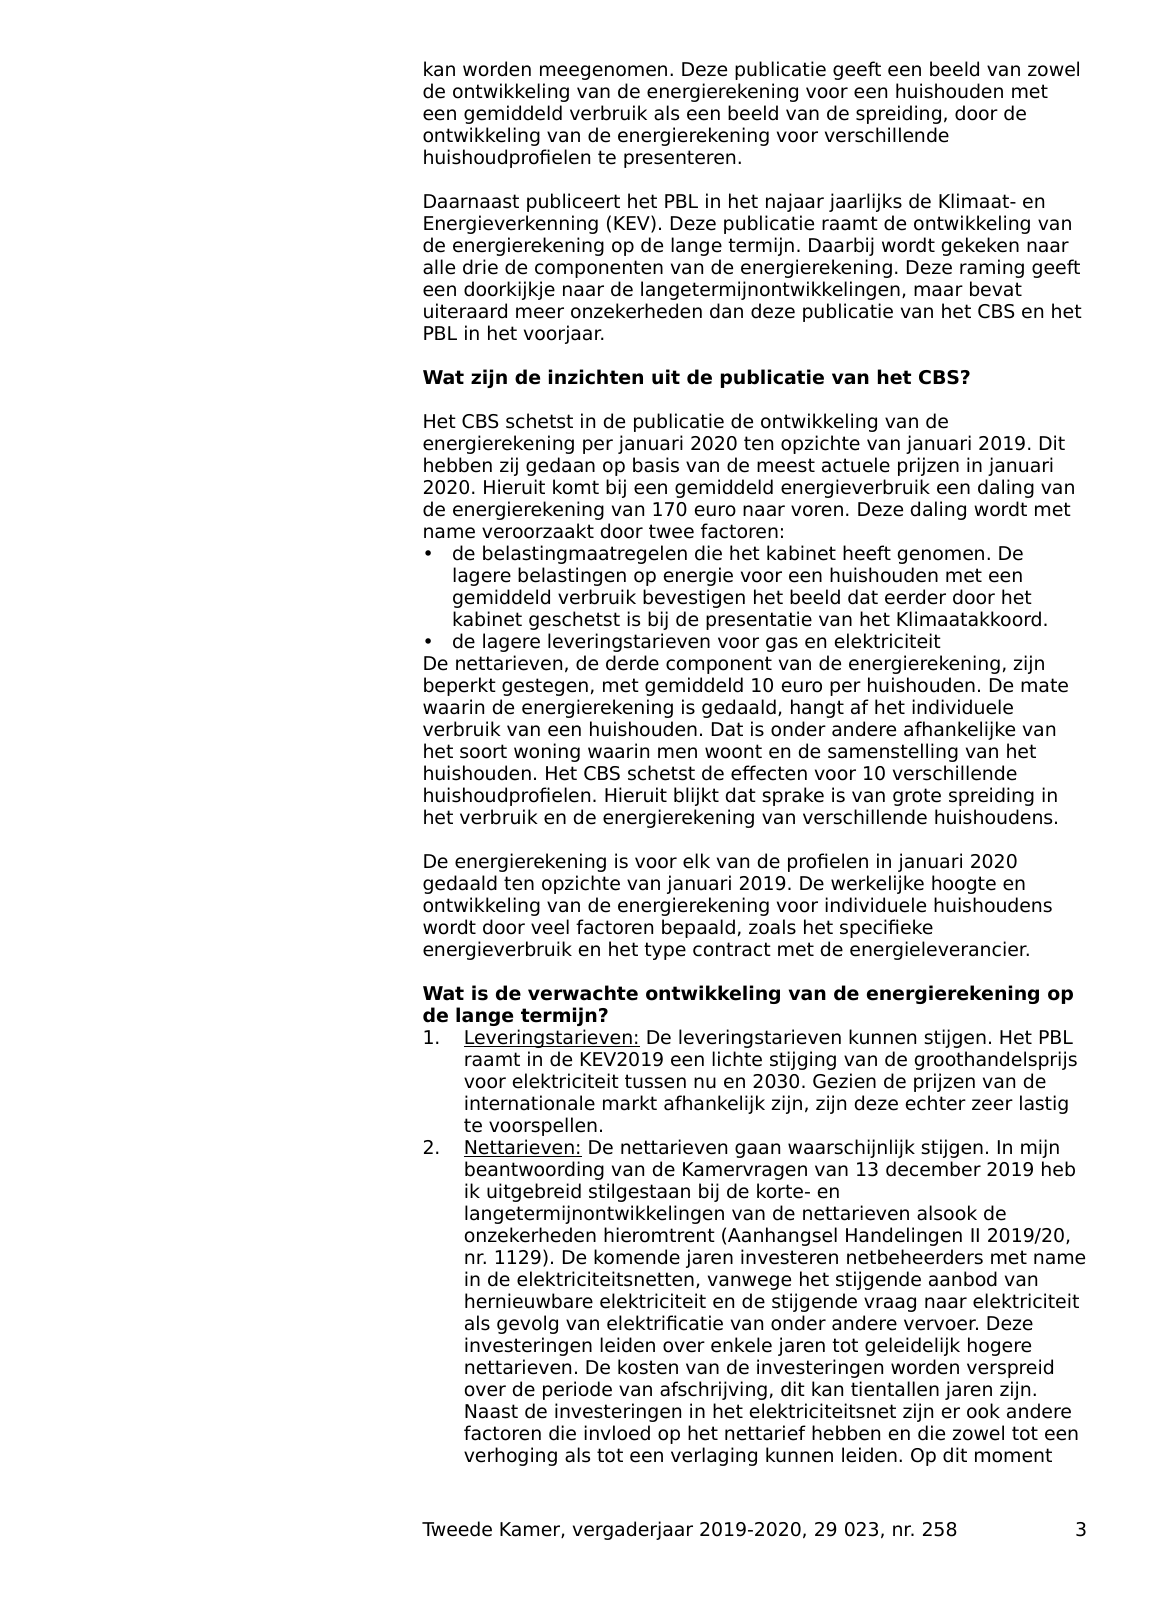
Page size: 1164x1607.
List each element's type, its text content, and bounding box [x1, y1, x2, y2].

subtitle Wat zijn de inzichten uit de publicatie van het CBS? [422, 367, 1087, 389]
text • de belastingmaatregelen die het kabinet heeft genomen. De lagere belastingen op energie voor een huishouden met een gemiddeld verbruik bevestigen het beeld dat eerder door het kabinet geschetst is bij de presentatie van het Klimaatakkoord. [422, 543, 1087, 631]
text 1. Leveringstarieven: De leveringstarieven kunnen stijgen. Het PBL raamt in de KEV2019 een lichte stijging van de groothandelsprijs voor elektriciteit tussen nu en 2030. Gezien de prijzen van de internationale markt afhankelijk zijn, zijn deze echter zeer lastig te voorspellen. [422, 1027, 1087, 1137]
text • de lagere leveringstarieven voor gas en elektriciteit [422, 631, 1087, 653]
text kan worden meegenomen. Deze publicatie geeft een beeld van zowel de ontwikkeling van de energierekening voor een huishouden met een gemiddeld verbruik als een beeld van de spreiding, door de ontwikkeling van de energierekening voor verschillende huishoudprofielen te presenteren. [422, 59, 1087, 169]
text Het CBS schetst in de publicatie de ontwikkeling van de energierekening per januari 2020 ten opzichte van januari 2019. Dit hebben zij gedaan op basis van de meest actuele prijzen in januari 2020. Hieruit komt bij een gemiddeld energieverbruik een daling van de energierekening van 170 euro naar voren. Deze daling wordt met name veroorzaakt door twee factoren: [422, 411, 1087, 543]
text Daarnaast publiceert het PBL in het najaar jaarlijks de Klimaat- en Energieverkenning (KEV). Deze publicatie raamt de ontwikkeling van de energierekening op de lange termijn. Daarbij wordt gekeken naar alle drie de componenten van de energierekening. Deze raming geeft een doorkijkje naar de langetermijnontwikkelingen, maar bevat uiteraard meer onzekerheden dan deze publicatie van het CBS en het PBL in het voorjaar. [422, 191, 1087, 345]
text Naast de investeringen in het elektriciteitsnet zijn er ook andere factoren die invloed op het nettarief hebben en die zowel tot een verhoging als tot een verlaging kunnen leiden. Op dit moment [464, 1401, 1087, 1467]
subtitle Wat is de verwachte ontwikkeling van de energierekening op de lange termijn? [422, 983, 1087, 1027]
text De nettarieven, de derde component van de energierekening, zijn beperkt gestegen, met gemiddeld 10 euro per huishouden. De mate waarin de energierekening is gedaald, hangt af het individuele verbruik van een huishouden. Dat is onder andere afhankelijke van het soort woning waarin men woont en de samenstelling van het huishouden. Het CBS schetst de effecten voor 10 verschillende huishoudprofielen. Hieruit blijkt dat sprake is van grote spreiding in het verbruik en de energierekening van verschillende huishoudens. [422, 653, 1087, 829]
text De energierekening is voor elk van de profielen in januari 2020 gedaald ten opzichte van januari 2019. De werkelijke hoogte en ontwikkeling van de energierekening voor individuele huishoudens wordt door veel factoren bepaald, zoals het specifieke energieverbruik en het type contract met de energieleverancier. [422, 851, 1087, 961]
text 2. Nettarieven: De nettarieven gaan waarschijnlijk stijgen. In mijn beantwoording van de Kamervragen van 13 december 2019 heb ik uitgebreid stilgestaan bij de korte- en langetermijnontwikkelingen van de nettarieven alsook de onzekerheden hieromtrent (Aanhangsel Handelingen II 2019/20, nr. 1129). De komende jaren investeren netbeheerders met name in de elektriciteitsnetten, vanwege het stijgende aanbod van hernieuwbare elektriciteit en de stijgende vraag naar elektriciteit als gevolg van elektrificatie van onder andere vervoer. Deze investeringen leiden over enkele jaren tot geleidelijk hogere nettarieven. De kosten van de investeringen worden verspreid over de periode van afschrijving, dit kan tientallen jaren zijn. [422, 1137, 1087, 1401]
